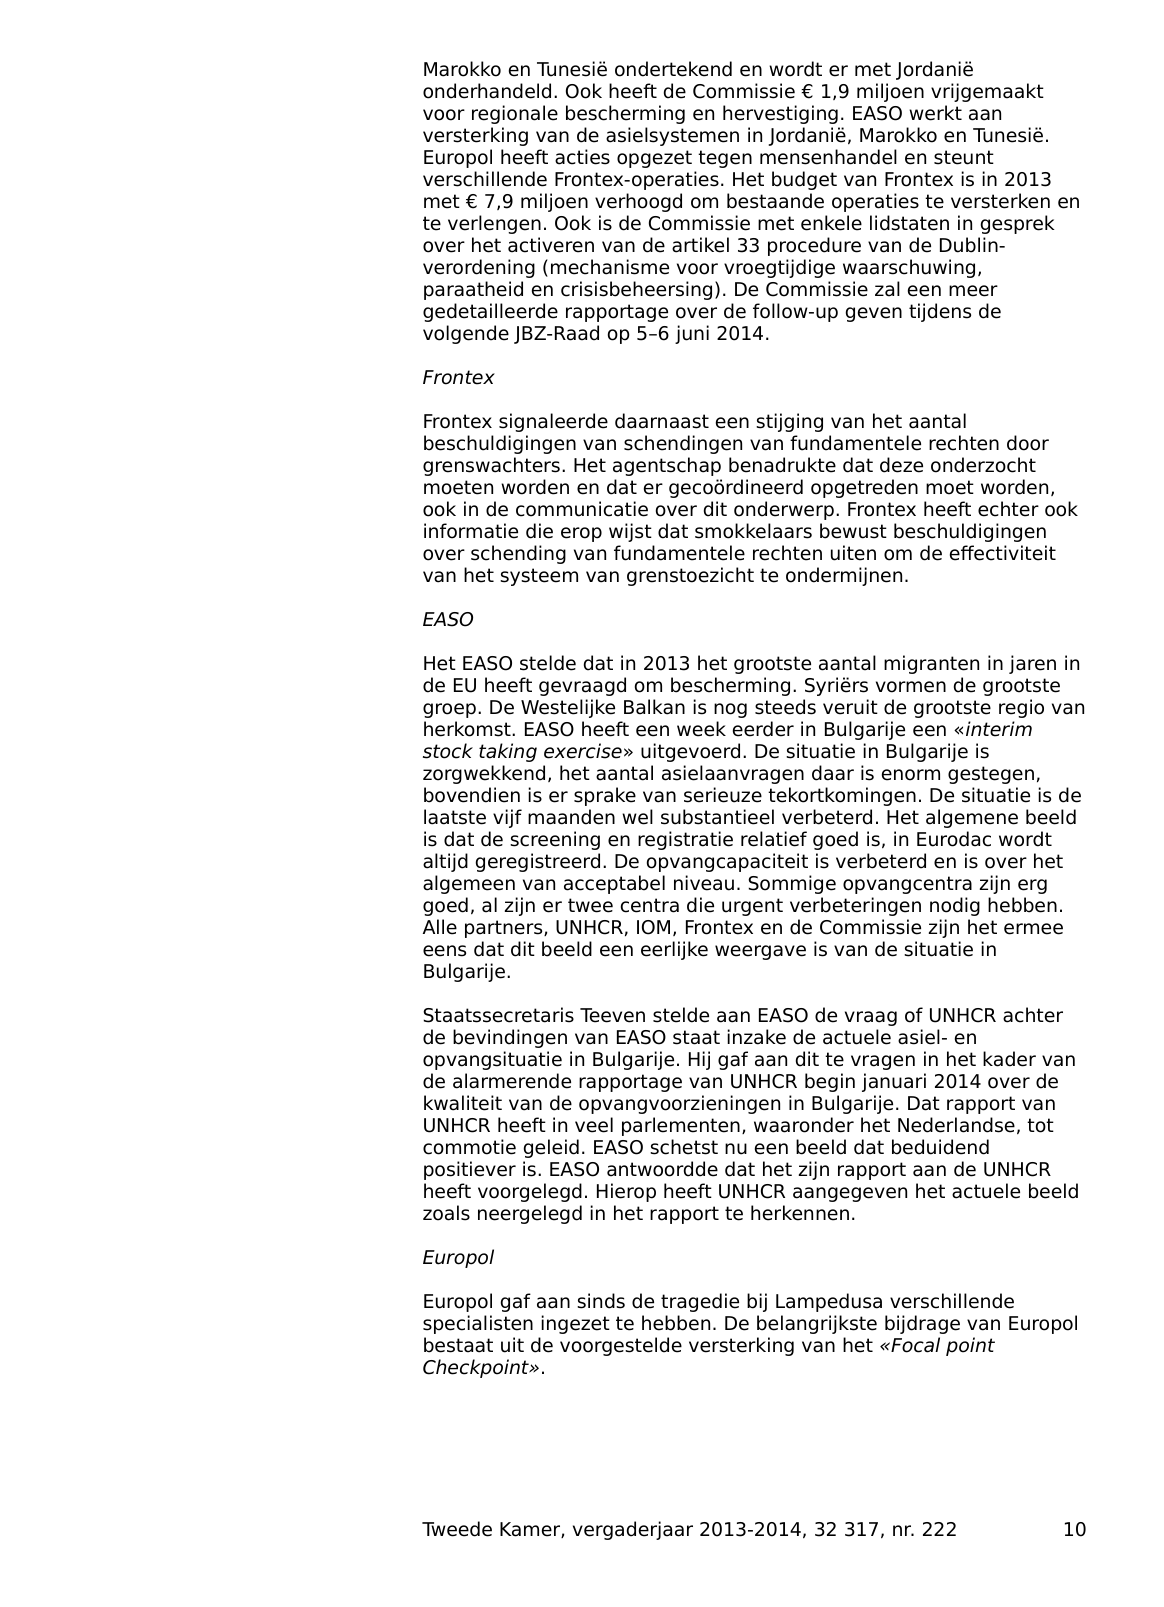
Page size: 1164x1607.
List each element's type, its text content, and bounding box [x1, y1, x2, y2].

subtitle Europol [422, 1247, 1087, 1269]
text Het EASO stelde dat in 2013 het grootste aantal migranten in jaren in de EU heeft gevraagd om bescherming. Syriërs vormen de grootste groep. De Westelijke Balkan is nog steeds veruit de grootste regio van herkomst. EASO heeft een week eerder in Bulgarije een «interim stock taking exercise» uitgevoerd. De situatie in Bulgarije is zorgwekkend, het aantal asielaanvragen daar is enorm gestegen, bovendien is er sprake van serieuze tekortkomingen. De situatie is de laatste vijf maanden wel substantieel verbeterd. Het algemene beeld is dat de screening en registratie relatief goed is, in Eurodac wordt altijd geregistreerd. De opvangcapaciteit is verbeterd en is over het algemeen van acceptabel niveau. Sommige opvangcentra zijn erg goed, al zijn er twee centra die urgent verbeteringen nodig hebben. Alle partners, UNHCR, IOM, Frontex en de Commissie zijn het ermee eens dat dit beeld een eerlijke weergave is van de situatie in Bulgarije. [422, 653, 1087, 983]
text Marokko en Tunesië ondertekend en wordt er met Jordanië onderhandeld. Ook heeft de Commissie € 1,9 miljoen vrijgemaakt voor regionale bescherming en hervestiging. EASO werkt aan versterking van de asielsystemen in Jordanië, Marokko en Tunesië. Europol heeft acties opgezet tegen mensenhandel en steunt verschillende Frontex-operaties. Het budget van Frontex is in 2013 met € 7,9 miljoen verhoogd om bestaande operaties te versterken en te verlengen. Ook is de Commissie met enkele lidstaten in gesprek over het activeren van de artikel 33 procedure van de Dublin-verordening (mechanisme voor vroegtijdige waarschuwing, paraatheid en crisisbeheersing). De Commissie zal een meer gedetailleerde rapportage over de follow-up geven tijdens de volgende JBZ-Raad op 5–6 juni 2014. [422, 59, 1087, 345]
subtitle Frontex [422, 367, 1087, 389]
subtitle EASO [422, 609, 1087, 631]
text Frontex signaleerde daarnaast een stijging van het aantal beschuldigingen van schendingen van fundamentele rechten door grenswachters. Het agentschap benadrukte dat deze onderzocht moeten worden en dat er gecoördineerd opgetreden moet worden, ook in de communicatie over dit onderwerp. Frontex heeft echter ook informatie die erop wijst dat smokkelaars bewust beschuldigingen over schending van fundamentele rechten uiten om de effectiviteit van het systeem van grenstoezicht te ondermijnen. [422, 411, 1087, 587]
text Europol gaf aan sinds de tragedie bij Lampedusa verschillende specialisten ingezet te hebben. De belangrijkste bijdrage van Europol bestaat uit de voorgestelde versterking van het «Focal point Checkpoint». [422, 1291, 1087, 1379]
text Staatssecretaris Teeven stelde aan EASO de vraag of UNHCR achter de bevindingen van EASO staat inzake de actuele asiel- en opvangsituatie in Bulgarije. Hij gaf aan dit te vragen in het kader van de alarmerende rapportage van UNHCR begin januari 2014 over de kwaliteit van de opvangvoorzieningen in Bulgarije. Dat rapport van UNHCR heeft in veel parlementen, waaronder het Nederlandse, tot commotie geleid. EASO schetst nu een beeld dat beduidend positiever is. EASO antwoordde dat het zijn rapport aan de UNHCR heeft voorgelegd. Hierop heeft UNHCR aangegeven het actuele beeld zoals neergelegd in het rapport te herkennen. [422, 1005, 1087, 1225]
